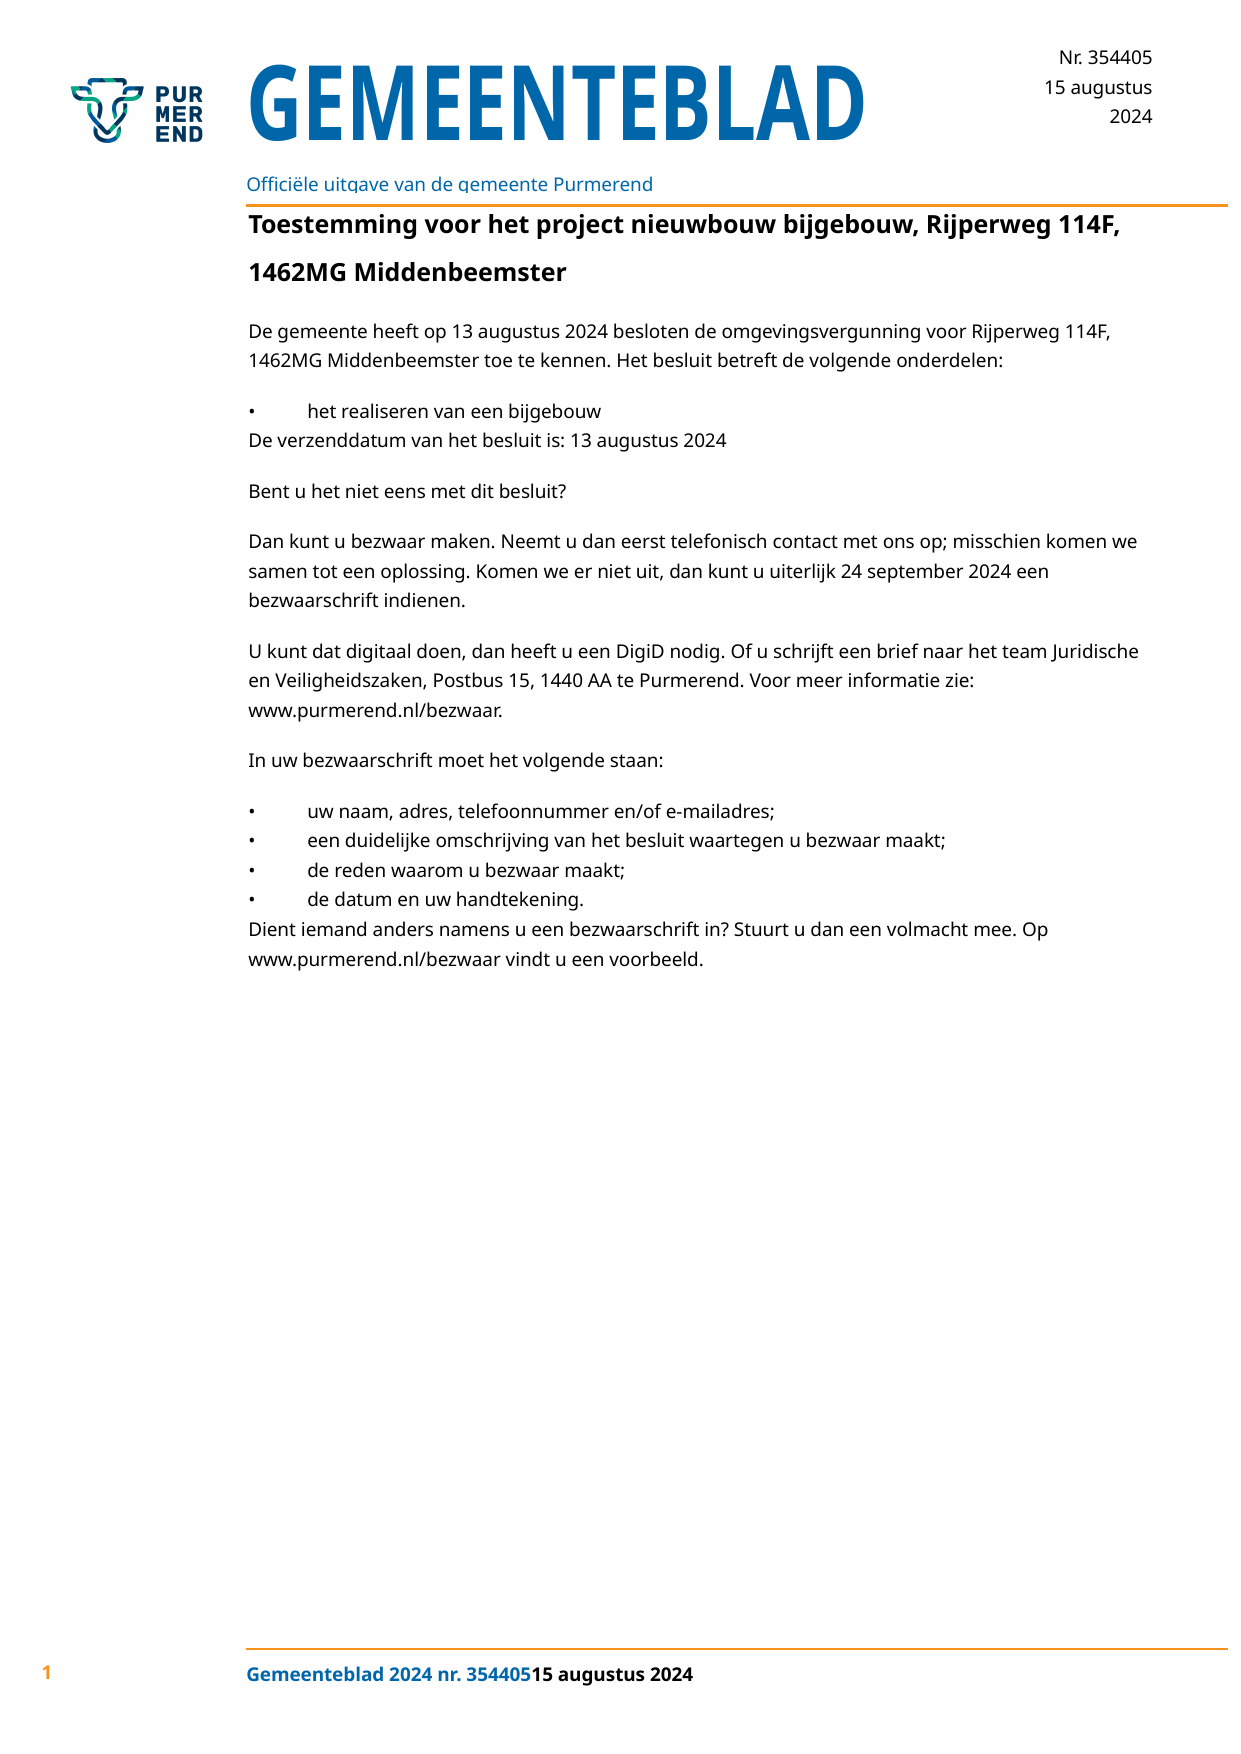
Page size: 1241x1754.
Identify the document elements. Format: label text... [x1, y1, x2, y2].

list het realiseren van een bijgebouw [248, 398, 1152, 424]
text Bent u het niet eens met dit besluit? [248, 478, 1152, 504]
picture [41, 47, 231, 172]
list een duidelijke omschrijving van het besluit waartegen u bezwaar maakt; [248, 827, 1152, 853]
text U kunt dat digitaal doen, dan heeft u een DigiD nodig. Of u schrijft een brief naar het team Juridische en Veiligheidszaken, Postbus 15, 1440 AA te Purmerend. Voor meer informatie zie: www.purmerend.nl/bezwaar. [248, 638, 1152, 723]
list de datum en uw handtekening. [248, 887, 1152, 912]
text Dient iemand anders namens u een bezwaarschrift in? Stuurt u dan een volmacht mee. Op www.purmerend.nl/bezwaar vindt u een voorbeeld. [248, 916, 1152, 972]
text De gemeente heeft op 13 augustus 2024 besloten de omgevingsvergunning voor Rijperweg 114F, 1462MG Middenbeemster toe te kennen. Het besluit betreft de volgende onderdelen: [248, 318, 1152, 373]
text De verzenddatum van het besluit is: 13 augustus 2024 [248, 427, 1152, 453]
list uw naam, adres, telefoonnummer en/of e-mailadres; [248, 798, 1152, 824]
text Toestemming voor het project nieuwbouw bijgebouw, Rijperweg 114F, 1462MG Middenbeemster [248, 207, 1152, 288]
text In uw bezwaarschrift moet het volgende staan: [248, 747, 1152, 773]
list de reden waarom u bezwaar maakt; [248, 857, 1152, 883]
text Dan kunt u bezwaar maken. Neemt u dan eerst telefonisch contact met ons op; misschien komen we samen tot een oplossing. Komen we er niet uit, dan kunt u uiterlijk 24 september 2024 een bezwaarschrift indienen. [248, 528, 1152, 613]
